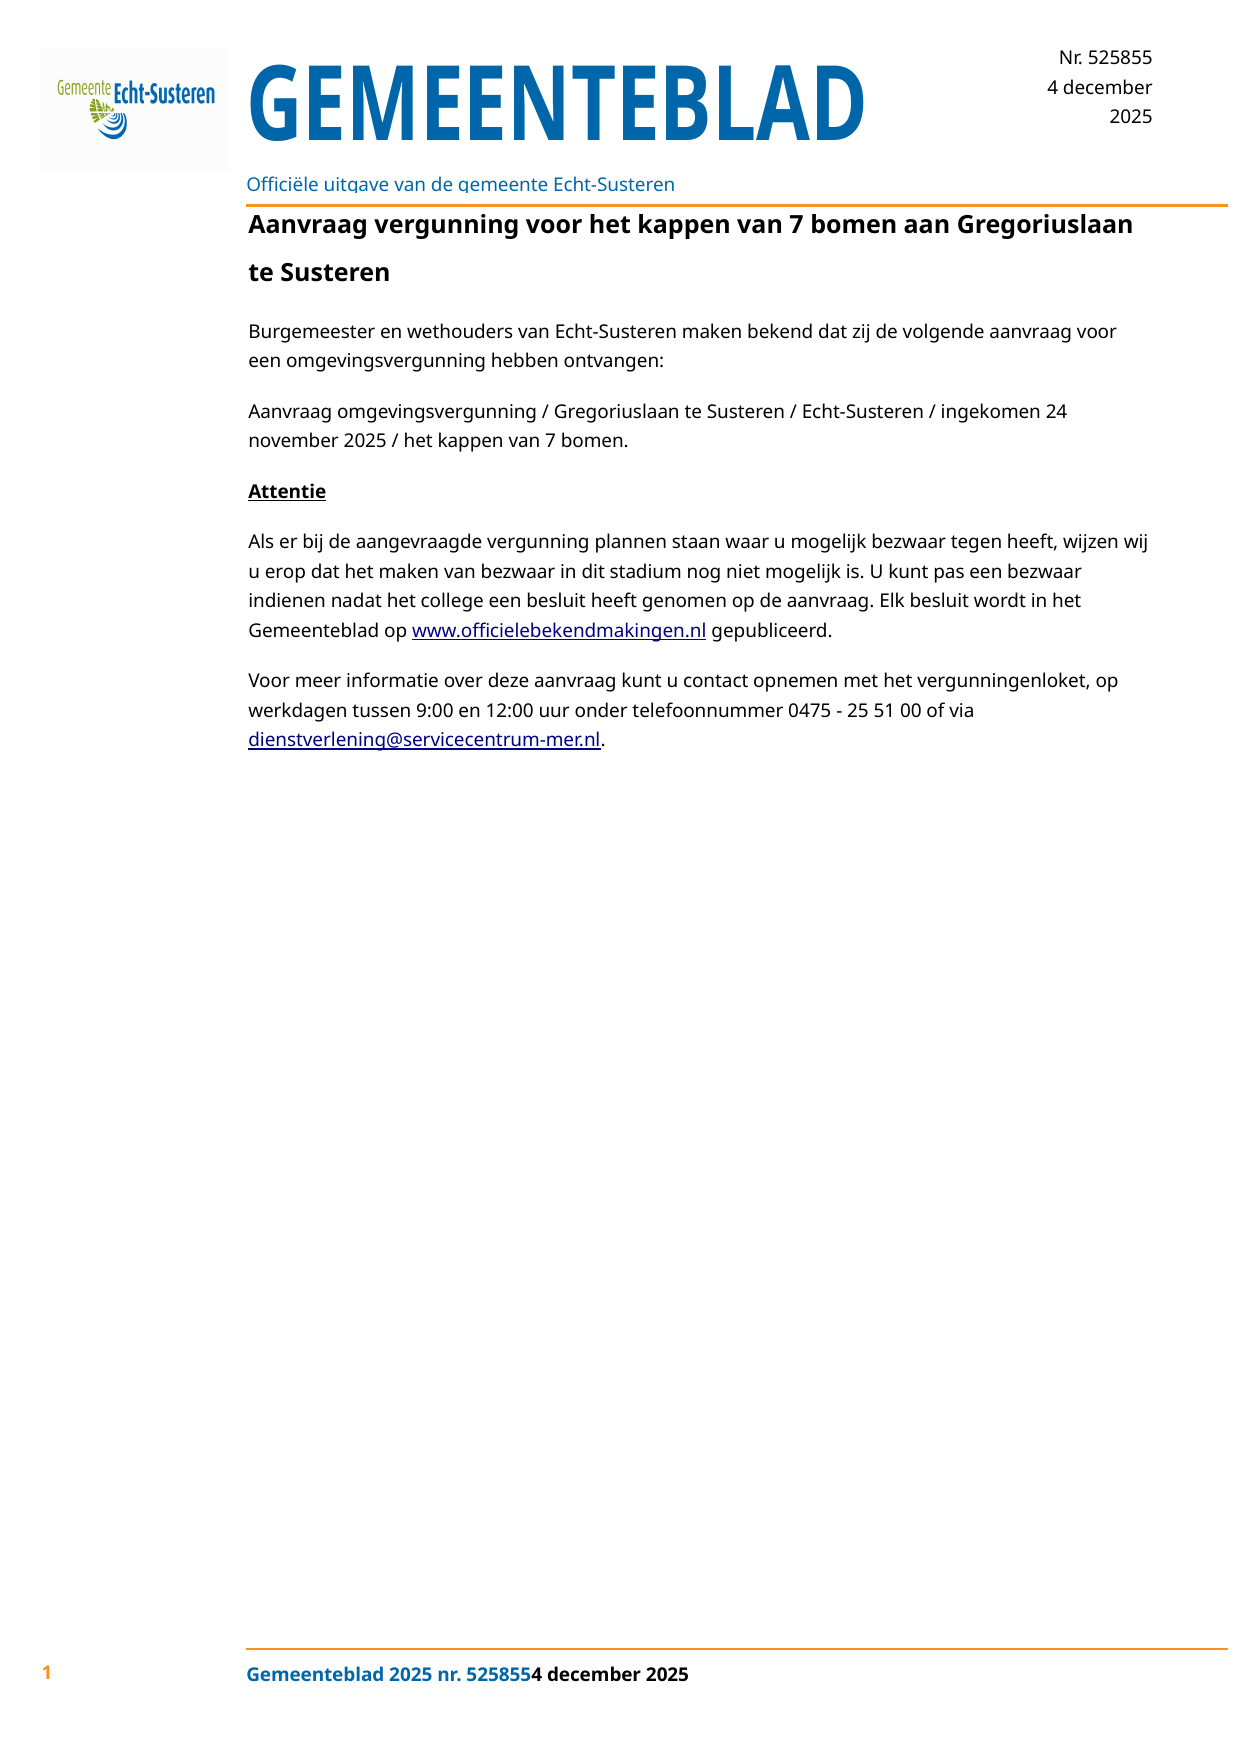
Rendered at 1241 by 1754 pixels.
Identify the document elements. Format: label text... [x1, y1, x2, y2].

text Aanvraag vergunning voor het kappen van 7 bomen aan Gregoriuslaan te Susteren [248, 207, 1152, 288]
picture [41, 47, 231, 172]
text Burgemeester en wethouders van Echt-Susteren maken bekend dat zij de volgende aanvraag voor een omgevingsvergunning hebben ontvangen: [248, 318, 1152, 373]
text Aanvraag omgevingsvergunning / Gregoriuslaan te Susteren / Echt-Susteren / ingekomen 24 november 2025 / het kappen van 7 bomen. [248, 398, 1152, 453]
text Voor meer informatie over deze aanvraag kunt u contact opnemen met het vergunningenloket, op werkdagen tussen 9:00 en 12:00 uur onder telefoonnummer 0475 - 25 51 00 of via dienstverlening@servicecentrum-mer.nl. [248, 667, 1152, 752]
text Attentie [248, 478, 1152, 504]
text Als er bij de aangevraagde vergunning plannen staan waar u mogelijk bezwaar tegen heeft, wijzen wij u erop dat het maken van bezwaar in dit stadium nog niet mogelijk is. U kunt pas een bezwaar indienen nadat het college een besluit heeft genomen op de aanvraag. Elk besluit wordt in het Gemeenteblad op www.officielebekendmakingen.nl gepubliceerd. [248, 528, 1152, 643]
